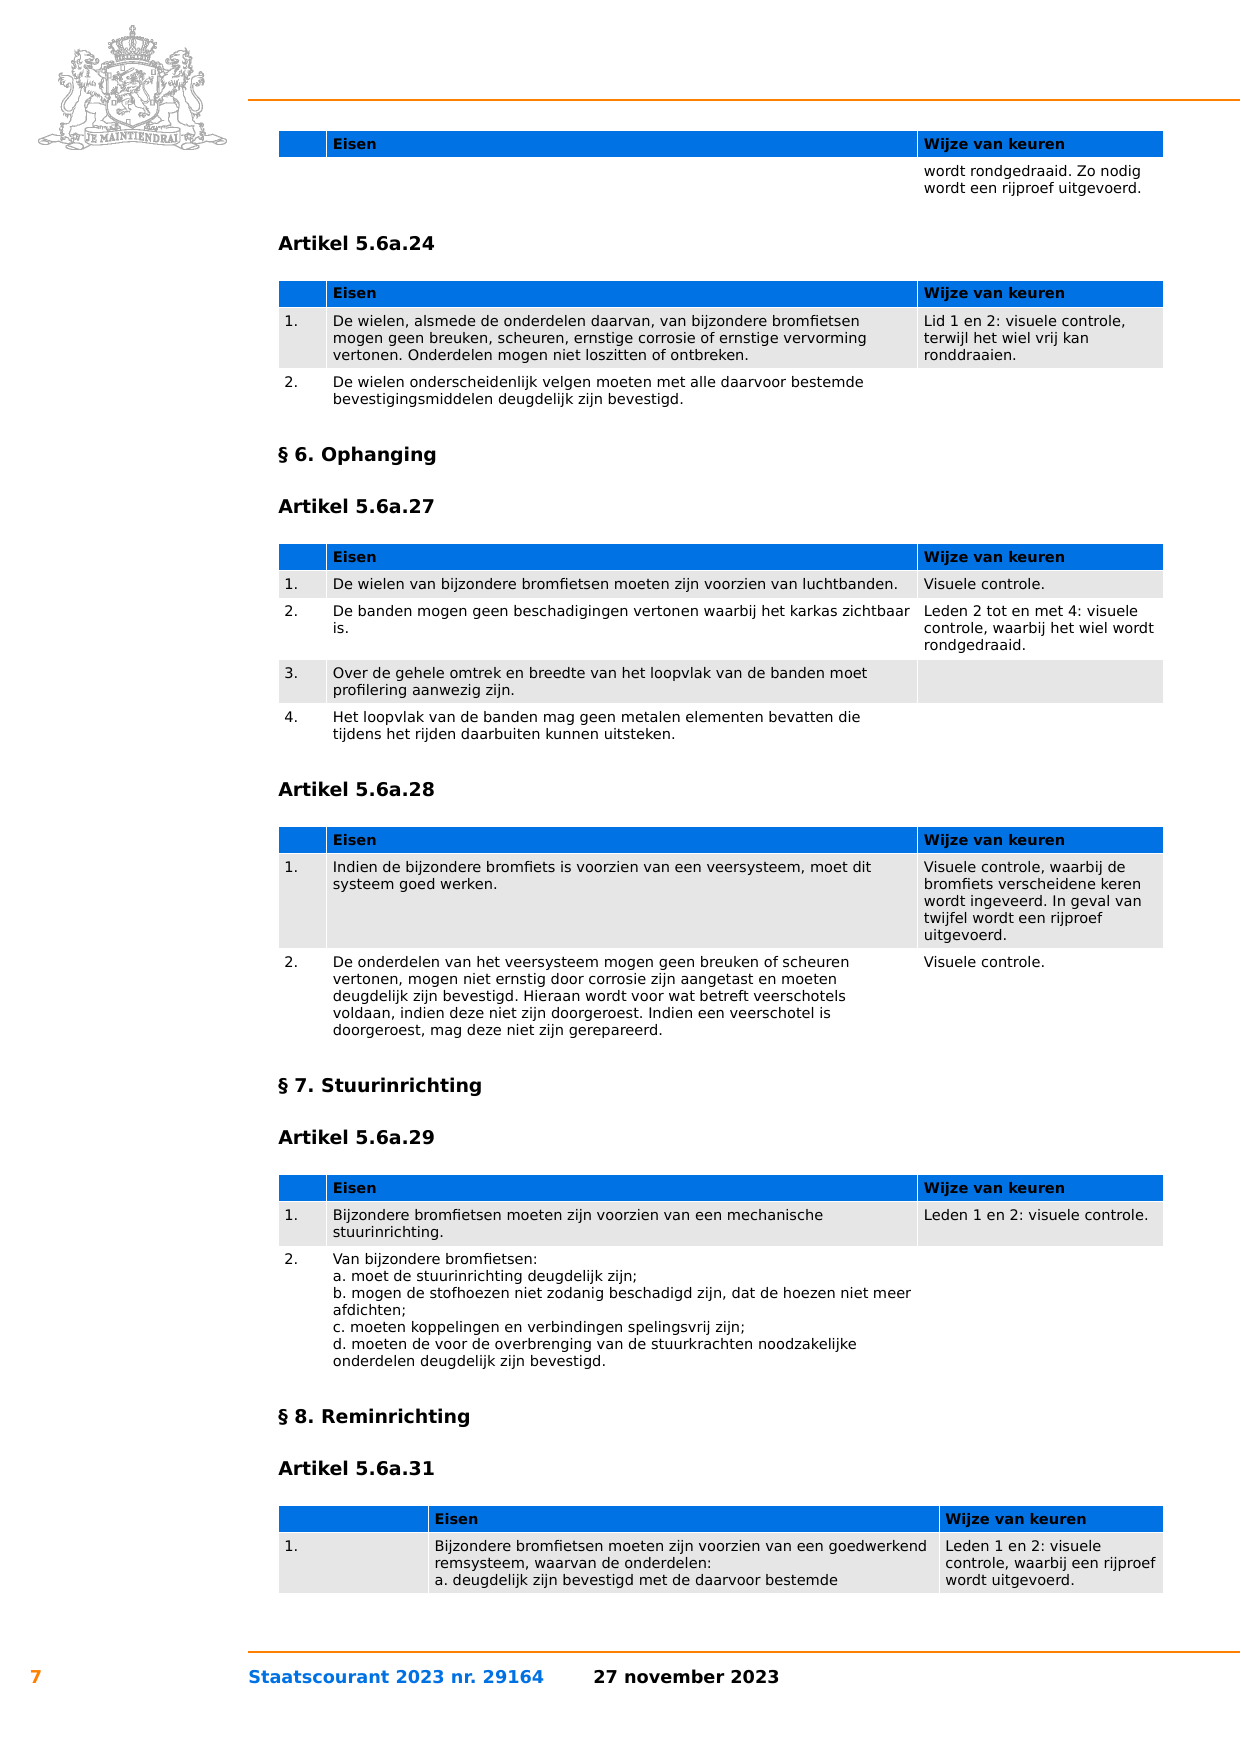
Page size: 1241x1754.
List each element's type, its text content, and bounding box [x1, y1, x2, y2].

subtitle Artikel 5.6a.29 [278, 1127, 1163, 1149]
table_cell Over de gehele omtrek en breedte van het loopvlak van de banden moet profilering aanwezig zijn. [327, 660, 917, 703]
table_cell Visuele controle. [918, 950, 1163, 1044]
subtitle Artikel 5.6a.31 [278, 1458, 1163, 1480]
table_header Wijze van keuren [918, 1175, 1163, 1201]
table_cell De wielen van bijzondere bromfietsen moeten zijn voorzien van luchtbanden. [327, 571, 917, 598]
subtitle Artikel 5.6a.28 [278, 779, 1163, 801]
table_cell Van bijzondere bromfietsen: a. moet de stuurinrichting deugdelijk zijn; b. mogen de stofhoezen niet zodanig beschadigd zijn, dat de hoezen niet meer afdichten; c. moeten koppelingen en verbindingen spelingsvrij zijn; d. moeten de voor de overbrenging van de stuurkrachten noodzakelijke onderdelen deugdelijk zijn bevestigd. [327, 1247, 917, 1375]
subtitle § 7. Stuurinrichting [278, 1075, 1163, 1097]
table_cell Leden 1 en 2: visuele controle. [918, 1202, 1163, 1246]
table_header Wijze van keuren [940, 1506, 1163, 1532]
table_header [279, 1506, 428, 1532]
table_cell 1. [279, 1533, 428, 1593]
picture [38, 25, 227, 150]
table_cell De banden mogen geen beschadigingen vertonen waarbij het karkas zichtbaar is. [327, 599, 917, 659]
table_cell [918, 704, 1163, 748]
table_cell 2. [279, 370, 326, 413]
table_cell Bijzondere bromfietsen moeten zijn voorzien van een mechanische stuurinrichting. [327, 1202, 917, 1246]
subtitle § 6. Ophanging [278, 444, 1163, 466]
table_header Eisen [327, 1175, 917, 1201]
table_header [279, 281, 326, 307]
table_cell Bijzondere bromfietsen moeten zijn voorzien van een goedwerkend remsysteem, waarvan de onderdelen: a. deugdelijk zijn bevestigd met de daarvoor bestemde [429, 1533, 939, 1593]
table_cell 1. [279, 1202, 326, 1246]
table_header Wijze van keuren [918, 131, 1163, 157]
table_cell 2. [279, 599, 326, 659]
table_header [279, 827, 326, 853]
table_header Wijze van keuren [918, 281, 1163, 307]
table_cell [279, 158, 326, 202]
table_cell 2. [279, 950, 326, 1044]
table_header Eisen [327, 827, 917, 853]
table_header Wijze van keuren [918, 827, 1163, 853]
table_header Eisen [327, 131, 917, 157]
table_cell De onderdelen van het veersysteem mogen geen breuken of scheuren vertonen, mogen niet ernstig door corrosie zijn aangetast en moeten deugdelijk zijn bevestigd. Hieraan wordt voor wat betreft veerschotels voldaan, indien deze niet zijn doorgeroest. Indien een veerschotel is doorgeroest, mag deze niet zijn gerepareerd. [327, 950, 917, 1044]
table_cell 2. [279, 1247, 326, 1375]
table_cell wordt rondgedraaid. Zo nodig wordt een rijproef uitgevoerd. [918, 158, 1163, 202]
table_cell Lid 1 en 2: visuele controle, terwijl het wiel vrij kan ronddraaien. [918, 308, 1163, 368]
subtitle Artikel 5.6a.27 [278, 496, 1163, 518]
table_header [279, 544, 326, 570]
table_cell Indien de bijzondere bromfiets is voorzien van een veersysteem, moet dit systeem goed werken. [327, 854, 917, 948]
table_cell 1. [279, 854, 326, 948]
table_cell Leden 1 en 2: visuele controle, waarbij een rijproef wordt uitgevoerd. [940, 1533, 1163, 1593]
table_cell [918, 660, 1163, 703]
table_cell [918, 1247, 1163, 1375]
table_cell 4. [279, 704, 326, 748]
table_cell 3. [279, 660, 326, 703]
table_cell De wielen, alsmede de onderdelen daarvan, van bijzondere bromfietsen mogen geen breuken, scheuren, ernstige corrosie of ernstige vervorming vertonen. Onderdelen mogen niet loszitten of ontbreken. [327, 308, 917, 368]
table_header Wijze van keuren [918, 544, 1163, 570]
table_cell Visuele controle, waarbij de bromfiets verscheidene keren wordt ingeveerd. In geval van twijfel wordt een rijproef uitgevoerd. [918, 854, 1163, 948]
table_cell [327, 158, 917, 202]
table_header Eisen [327, 281, 917, 307]
subtitle § 8. Reminrichting [278, 1406, 1163, 1428]
table_cell De wielen onderscheidenlijk velgen moeten met alle daarvoor bestemde bevestigingsmiddelen deugdelijk zijn bevestigd. [327, 370, 917, 413]
table_cell 1. [279, 571, 326, 598]
table_cell Leden 2 tot en met 4: visuele controle, waarbij het wiel wordt rondgedraaid. [918, 599, 1163, 659]
subtitle Artikel 5.6a.24 [278, 233, 1163, 255]
table_header [279, 131, 326, 157]
table_header Eisen [429, 1506, 939, 1532]
table_cell 1. [279, 308, 326, 368]
table_cell Visuele controle. [918, 571, 1163, 598]
table_cell [918, 370, 1163, 413]
table_header Eisen [327, 544, 917, 570]
table_cell Het loopvlak van de banden mag geen metalen elementen bevatten die tijdens het rijden daarbuiten kunnen uitsteken. [327, 704, 917, 748]
table_header [279, 1175, 326, 1201]
